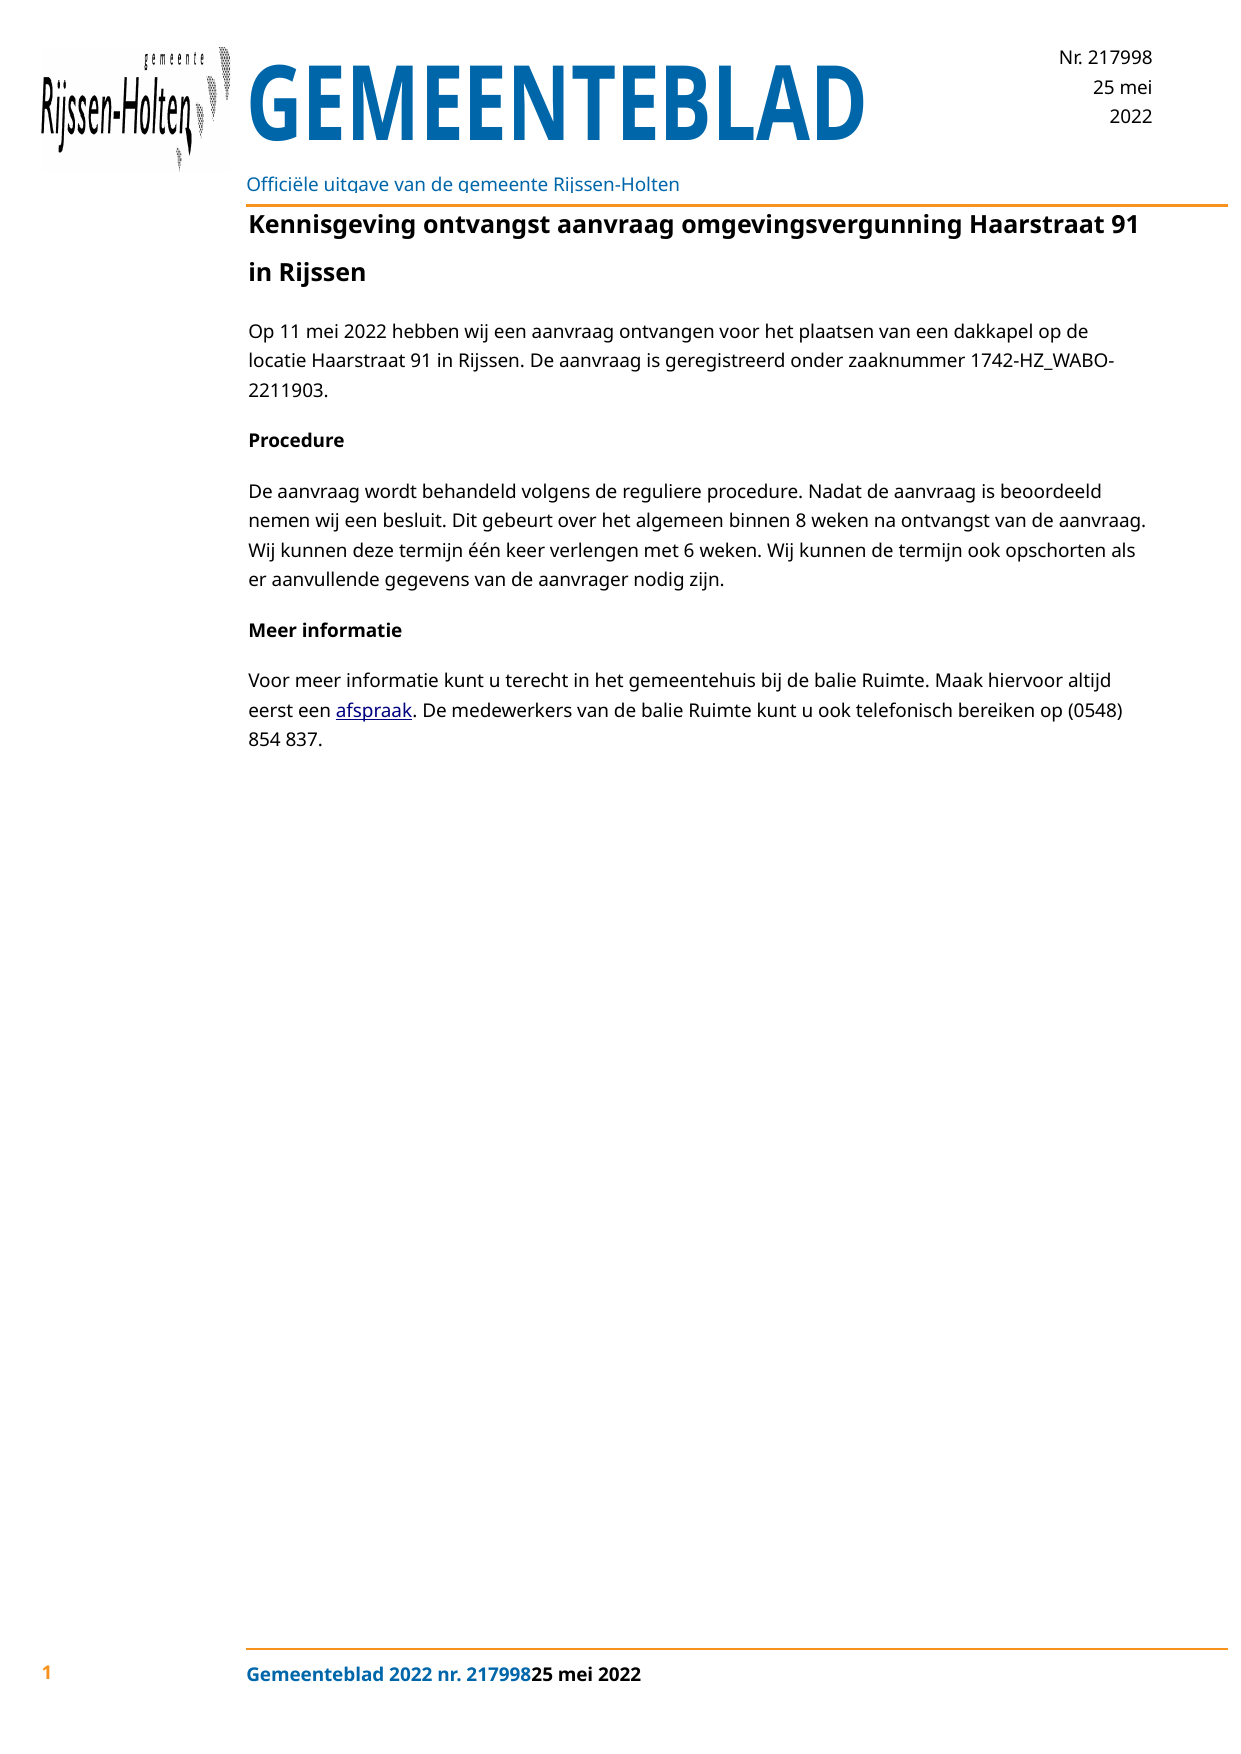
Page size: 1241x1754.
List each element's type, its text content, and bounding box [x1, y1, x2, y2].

picture [41, 47, 231, 172]
text Op 11 mei 2022 hebben wij een aanvraag ontvangen voor het plaatsen van een dakkapel op de locatie Haarstraat 91 in Rijssen. De aanvraag is geregistreerd onder zaaknummer 1742-HZ_WABO-2211903. [248, 318, 1152, 403]
text Procedure [248, 427, 1152, 453]
text De aanvraag wordt behandeld volgens de reguliere procedure. Nadat de aanvraag is beoordeeld nemen wij een besluit. Dit gebeurt over het algemeen binnen 8 weken na ontvangst van de aanvraag. Wij kunnen deze termijn één keer verlengen met 6 weken. Wij kunnen de termijn ook opschorten als er aanvullende gegevens van de aanvrager nodig zijn. [248, 478, 1152, 592]
text Voor meer informatie kunt u terecht in het gemeentehuis bij de balie Ruimte. Maak hiervoor altijd eerst een afspraak. De medewerkers van de balie Ruimte kunt u ook telefonisch bereiken op (0548) 854 837. [248, 667, 1152, 752]
text Kennisgeving ontvangst aanvraag omgevingsvergunning Haarstraat 91 in Rijssen [248, 207, 1152, 288]
text Meer informatie [248, 617, 1152, 643]
